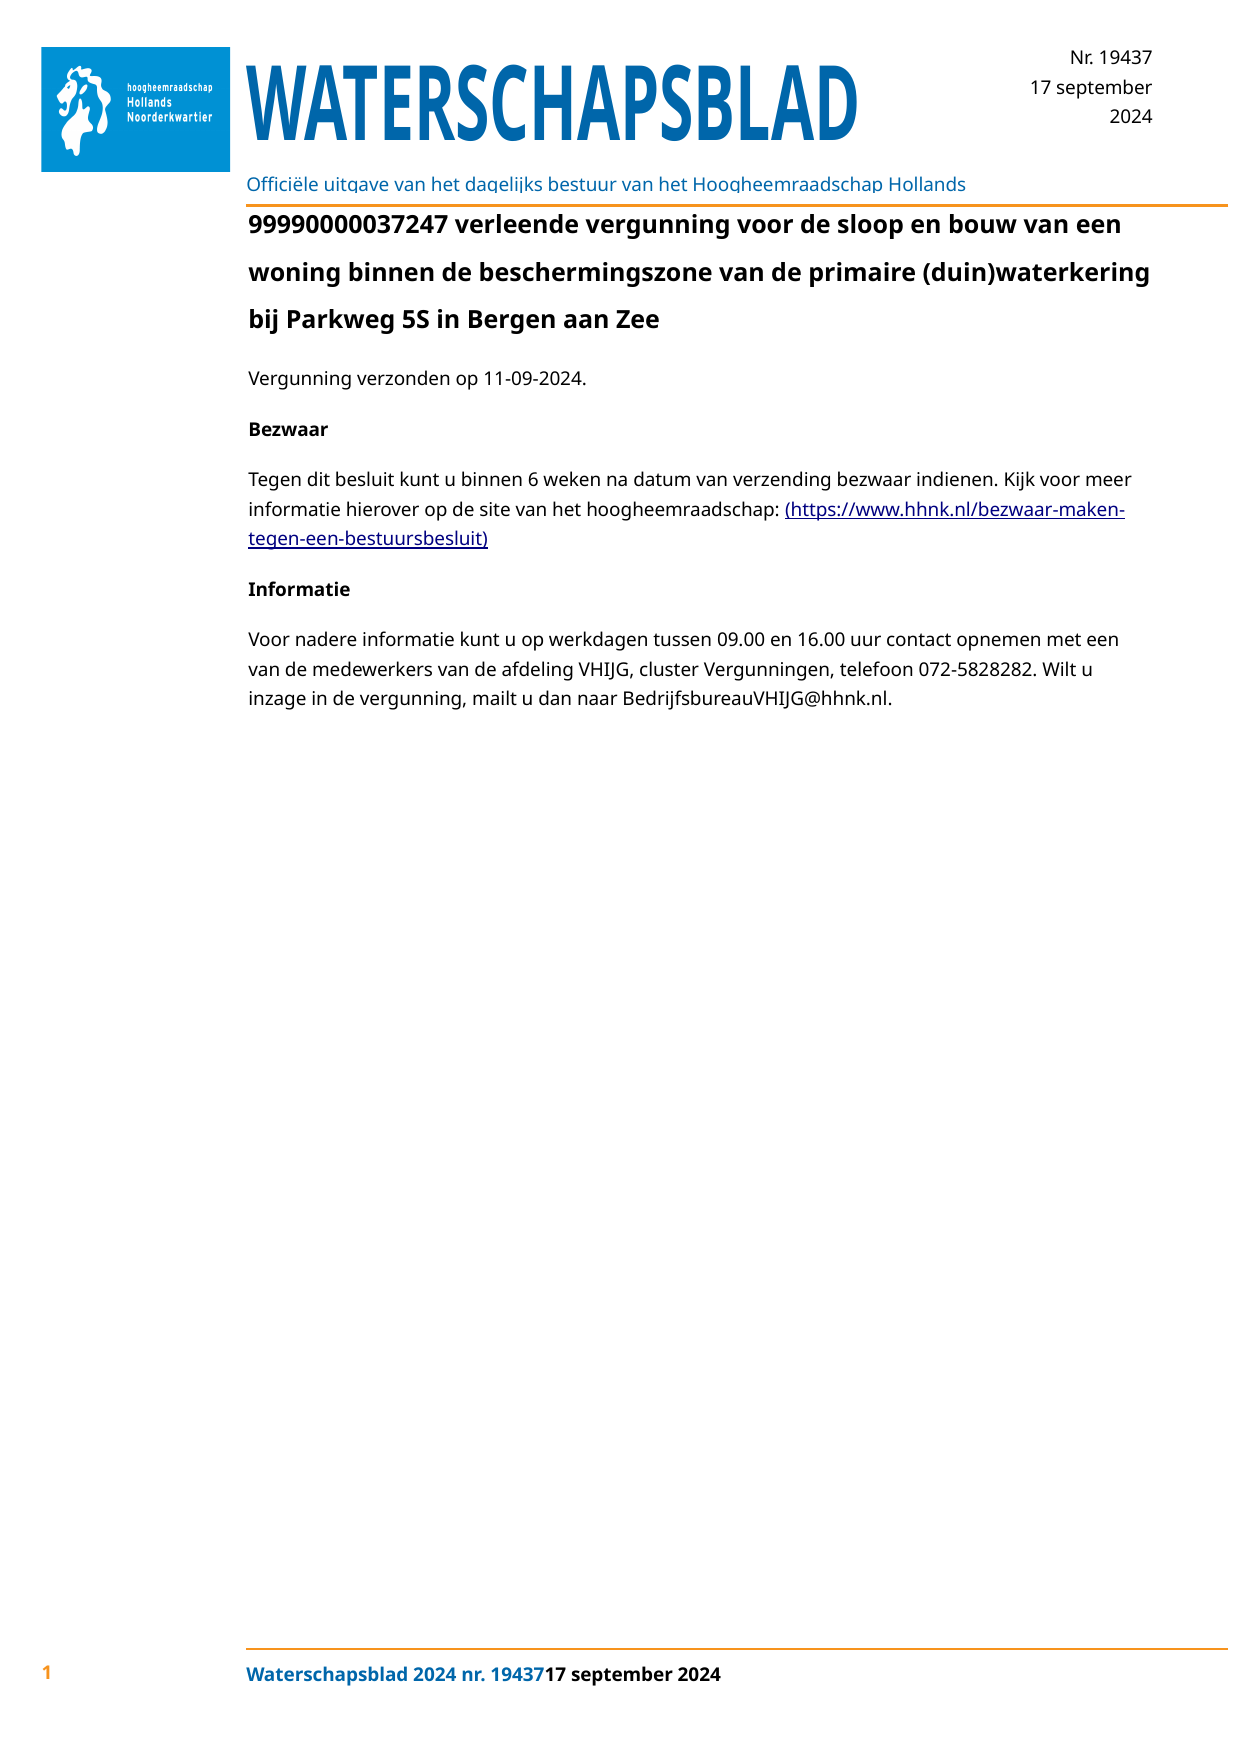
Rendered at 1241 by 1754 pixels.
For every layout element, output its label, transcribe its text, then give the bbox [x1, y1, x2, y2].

text Informatie [248, 576, 1152, 602]
text Tegen dit besluit kunt u binnen 6 weken na datum van verzending bezwaar indienen. Kijk voor meer informatie hierover op de site van het hoogheemraadschap: (https://www.hhnk.nl/bezwaar-maken-tegen-een-bestuursbesluit) [248, 466, 1152, 551]
picture [68, 69, 73, 79]
text Voor nadere informatie kunt u op werkdagen tussen 09.00 en 16.00 uur contact opnemen met een van de medewerkers van de afdeling VHIJG, cluster Vergunningen, telefoon 072-5828282. Wilt u inzage in de vergunning, mailt u dan naar BedrijfsbureauVHIJG@hhnk.nl. [248, 626, 1152, 711]
picture [76, 67, 110, 133]
picture [128, 113, 133, 121]
picture [62, 100, 92, 155]
picture [80, 86, 87, 93]
text Vergunning verzonden op 11-09-2024. [248, 366, 1152, 391]
picture [128, 98, 133, 106]
text Bezwaar [248, 416, 1152, 442]
picture [58, 80, 77, 116]
text 99990000037247 verleende vergunning voor de sloop en bouw van een woning binnen de beschermingszone van de primaire (duin)waterkering bij Parkweg 5S in Bergen aan Zee [248, 207, 1152, 336]
